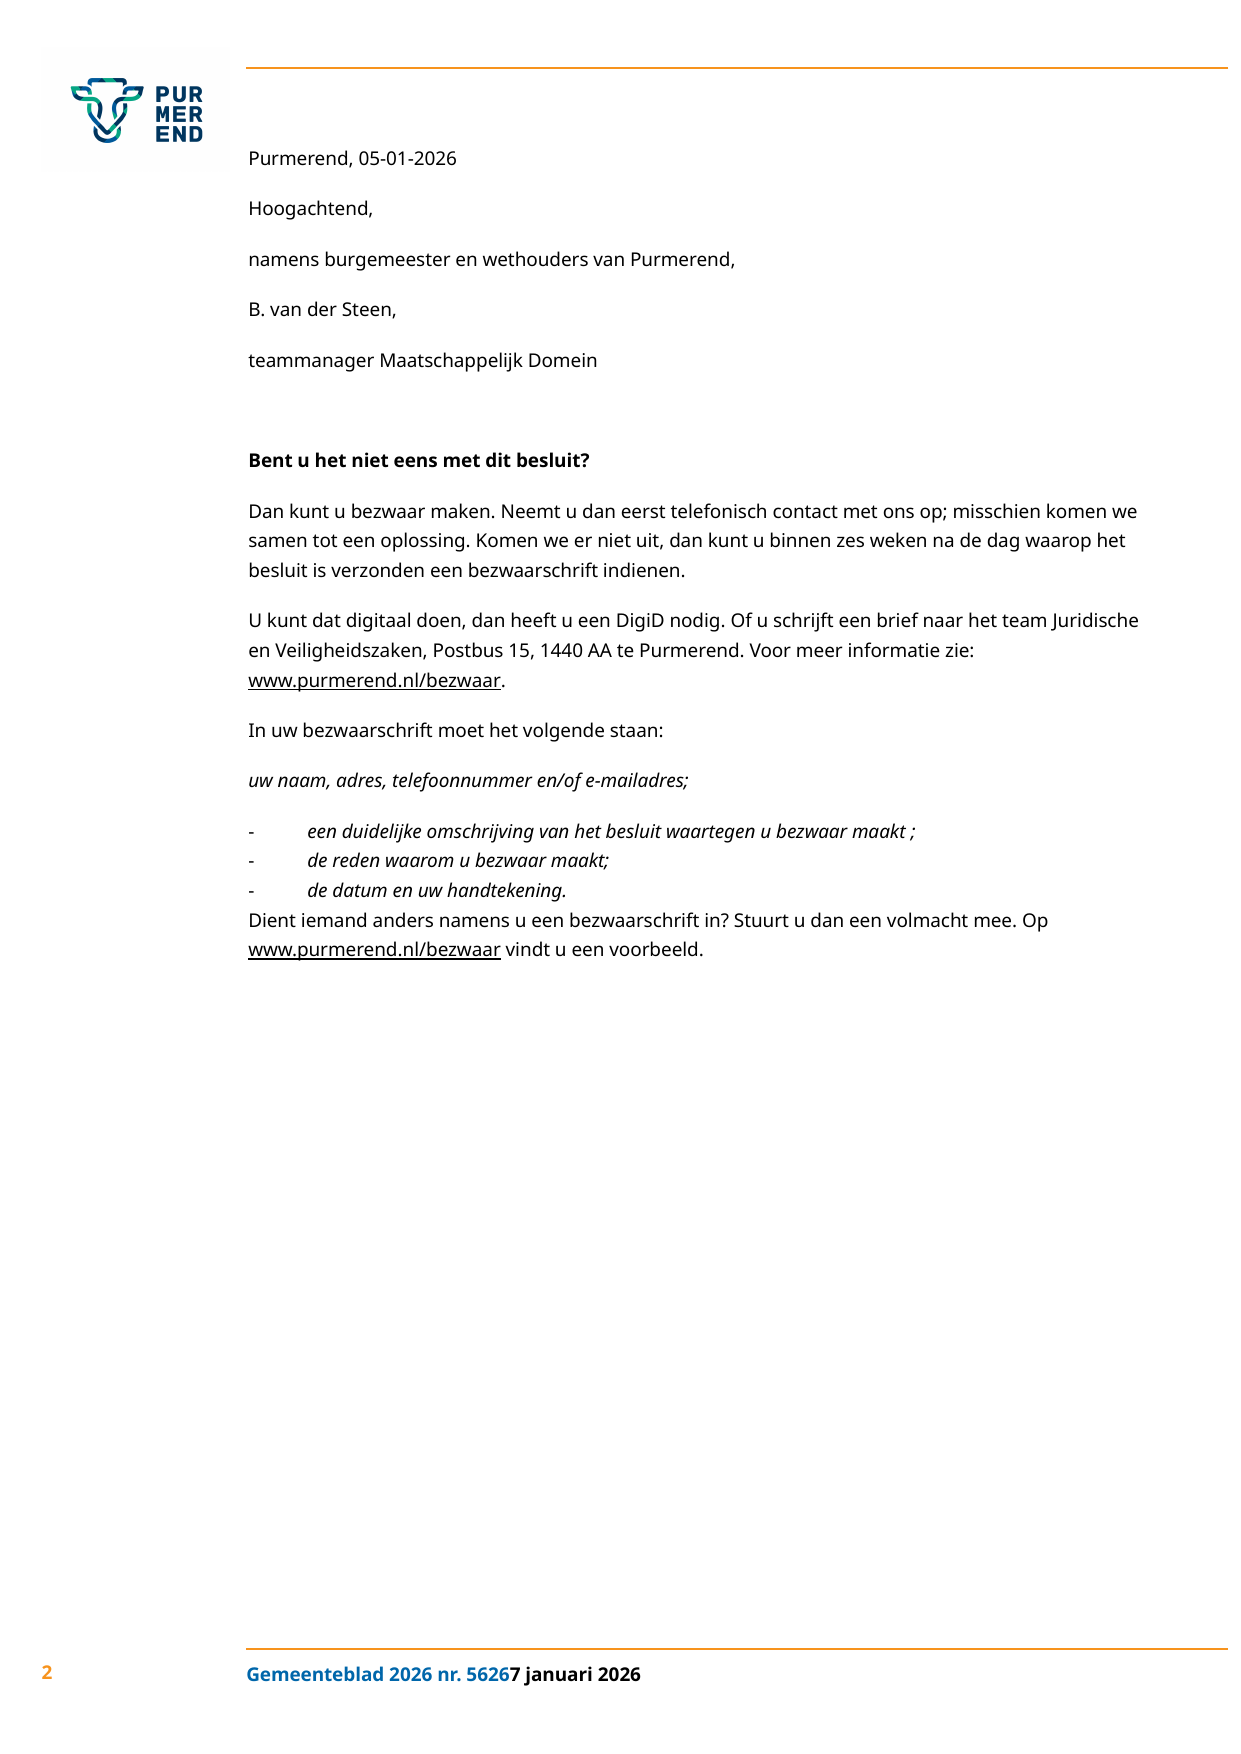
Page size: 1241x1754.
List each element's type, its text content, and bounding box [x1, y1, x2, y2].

text uw naam, adres, telefoonnummer en/of e-mailadres; [248, 768, 1152, 793]
text Purmerend, 05-01-2026 [248, 145, 1152, 171]
text Hoogachtend, [248, 196, 1152, 221]
text namens burgemeester en wethouders van Purmerend, [248, 246, 1152, 272]
text teammanager Maatschappelijk Domein [248, 347, 1152, 373]
text Dient iemand anders namens u een bezwaarschrift in? Stuurt u dan een volmacht mee. Op www.purmerend.nl/bezwaar vindt u een voorbeeld. [248, 907, 1152, 962]
list de datum en uw handtekening. [248, 877, 1152, 903]
picture [41, 47, 231, 172]
list de reden waarom u bezwaar maakt; [248, 848, 1152, 873]
text In uw bezwaarschrift moet het volgende staan: [248, 717, 1152, 743]
list een duidelijke omschrijving van het besluit waartegen u bezwaar maakt ; [248, 818, 1152, 844]
text B. van der Steen, [248, 296, 1152, 322]
text U kunt dat digitaal doen, dan heeft u een DigiD nodig. Of u schrijft een brief naar het team Juridische en Veiligheidszaken, Postbus 15, 1440 AA te Purmerend. Voor meer informatie zie: www.purmerend.nl/bezwaar. [248, 608, 1152, 693]
text Dan kunt u bezwaar maken. Neemt u dan eerst telefonisch contact met ons op; misschien komen we samen tot een oplossing. Komen we er niet uit, dan kunt u binnen zes weken na de dag waarop het besluit is verzonden een bezwaarschrift indienen. [248, 498, 1152, 583]
text Bent u het niet eens met dit besluit? [248, 448, 1152, 473]
